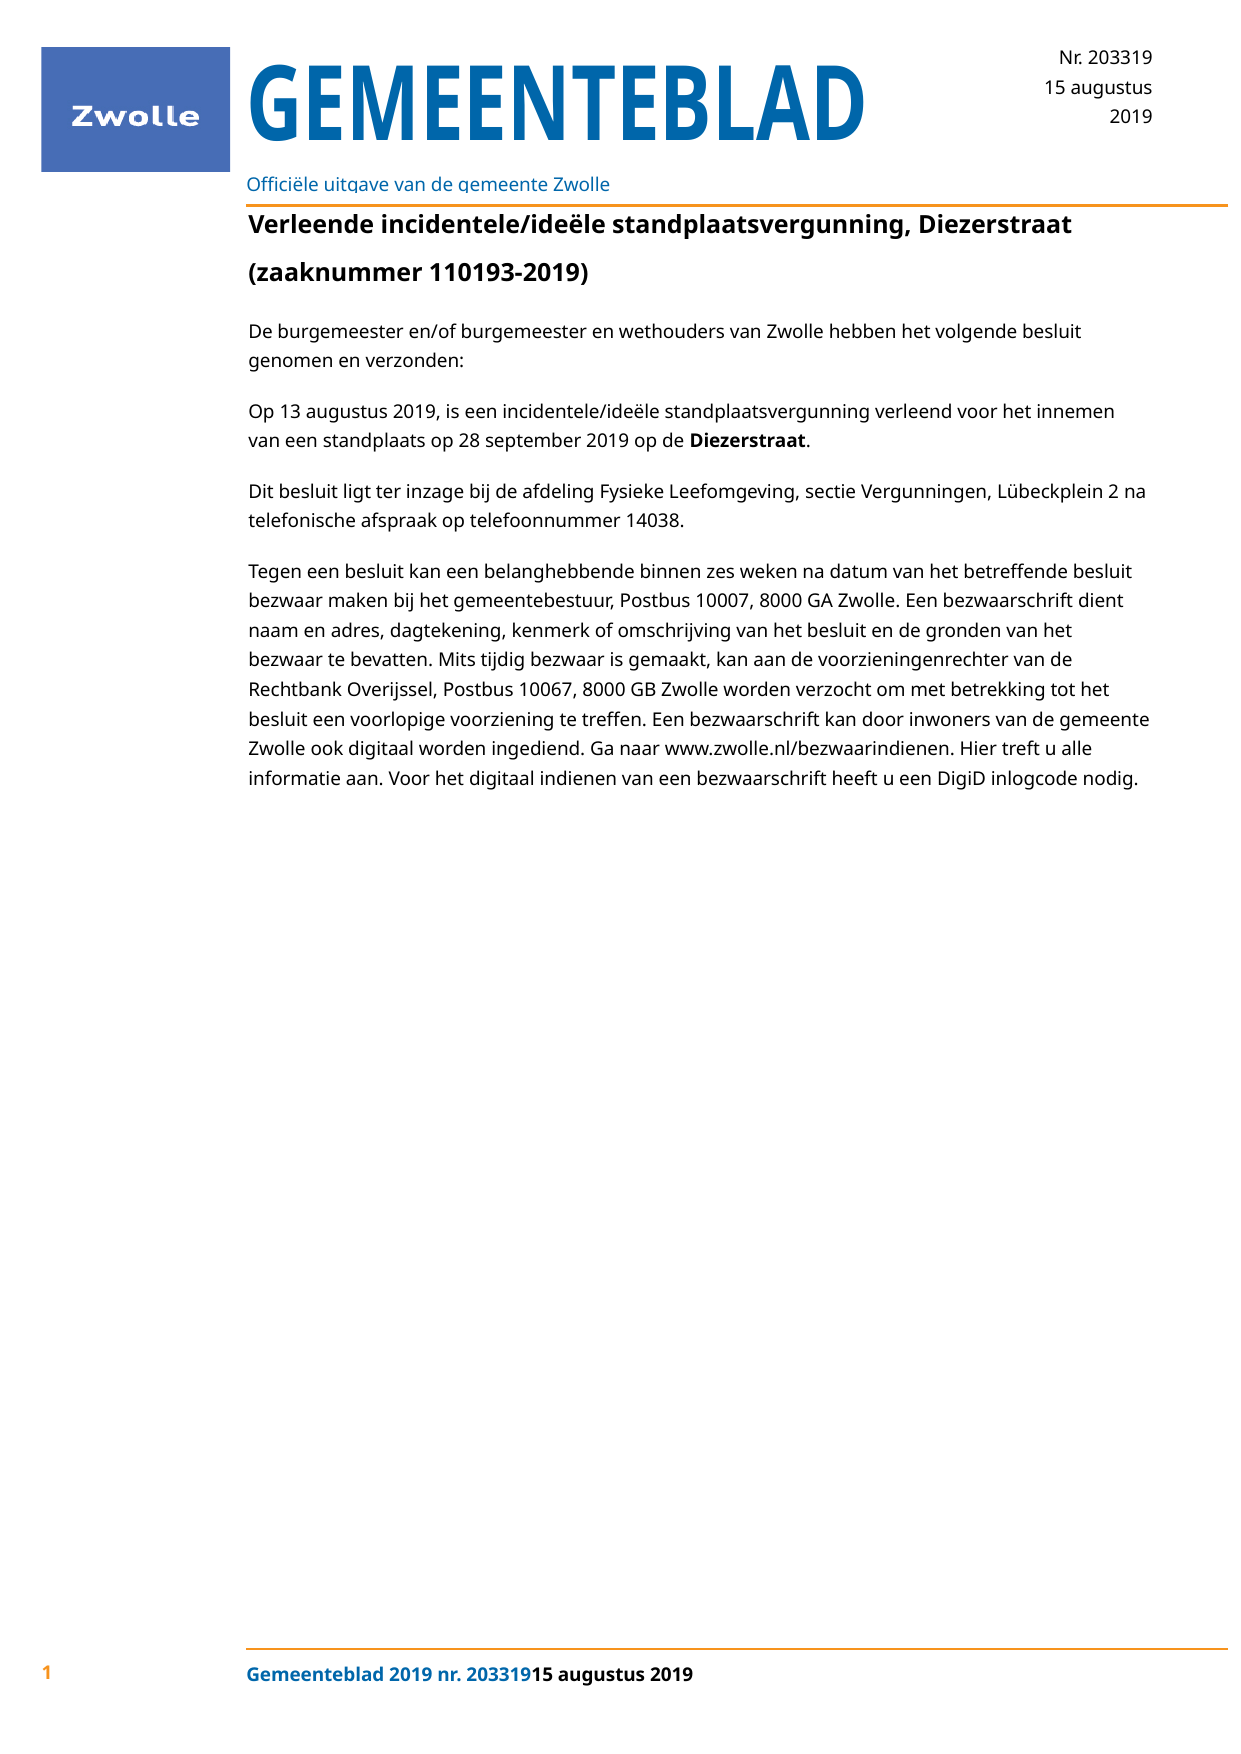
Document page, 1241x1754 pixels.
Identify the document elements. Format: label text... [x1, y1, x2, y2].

text Verleende incidentele/ideële standplaatsvergunning, Diezerstraat (zaaknummer 110193-2019) [248, 207, 1152, 288]
picture [41, 47, 231, 172]
text Dit besluit ligt ter inzage bij de afdeling Fysieke Leefomgeving, sectie Vergunningen, Lübeckplein 2 na telefonische afspraak op telefoonnummer 14038. [248, 478, 1152, 533]
text Op 13 augustus 2019, is een incidentele/ideële standplaatsvergunning verleend voor het innemen van een standplaats op 28 september 2019 op de Diezerstraat. [248, 398, 1152, 453]
text Tegen een besluit kan een belanghebbende binnen zes weken na datum van het betreffende besluit bezwaar maken bij het gemeentebestuur, Postbus 10007, 8000 GA Zwolle. Een bezwaarschrift dient naam en adres, dagtekening, kenmerk of omschrijving van het besluit en de gronden van het bezwaar te bevatten. Mits tijdig bezwaar is gemaakt, kan aan de voorzieningenrechter van de Rechtbank Overijssel, Postbus 10067, 8000 GB Zwolle worden verzocht om met betrekking tot het besluit een voorlopige voorziening te treffen. Een bezwaarschrift kan door inwoners van de gemeente Zwolle ook digitaal worden ingediend. Ga naar www.zwolle.nl/bezwaarindienen. Hier treft u alle informatie aan. Voor het digitaal indienen van een bezwaarschrift heeft u een DigiD inlogcode nodig. [248, 558, 1152, 791]
text De burgemeester en/of burgemeester en wethouders van Zwolle hebben het volgende besluit genomen en verzonden: [248, 318, 1152, 373]
